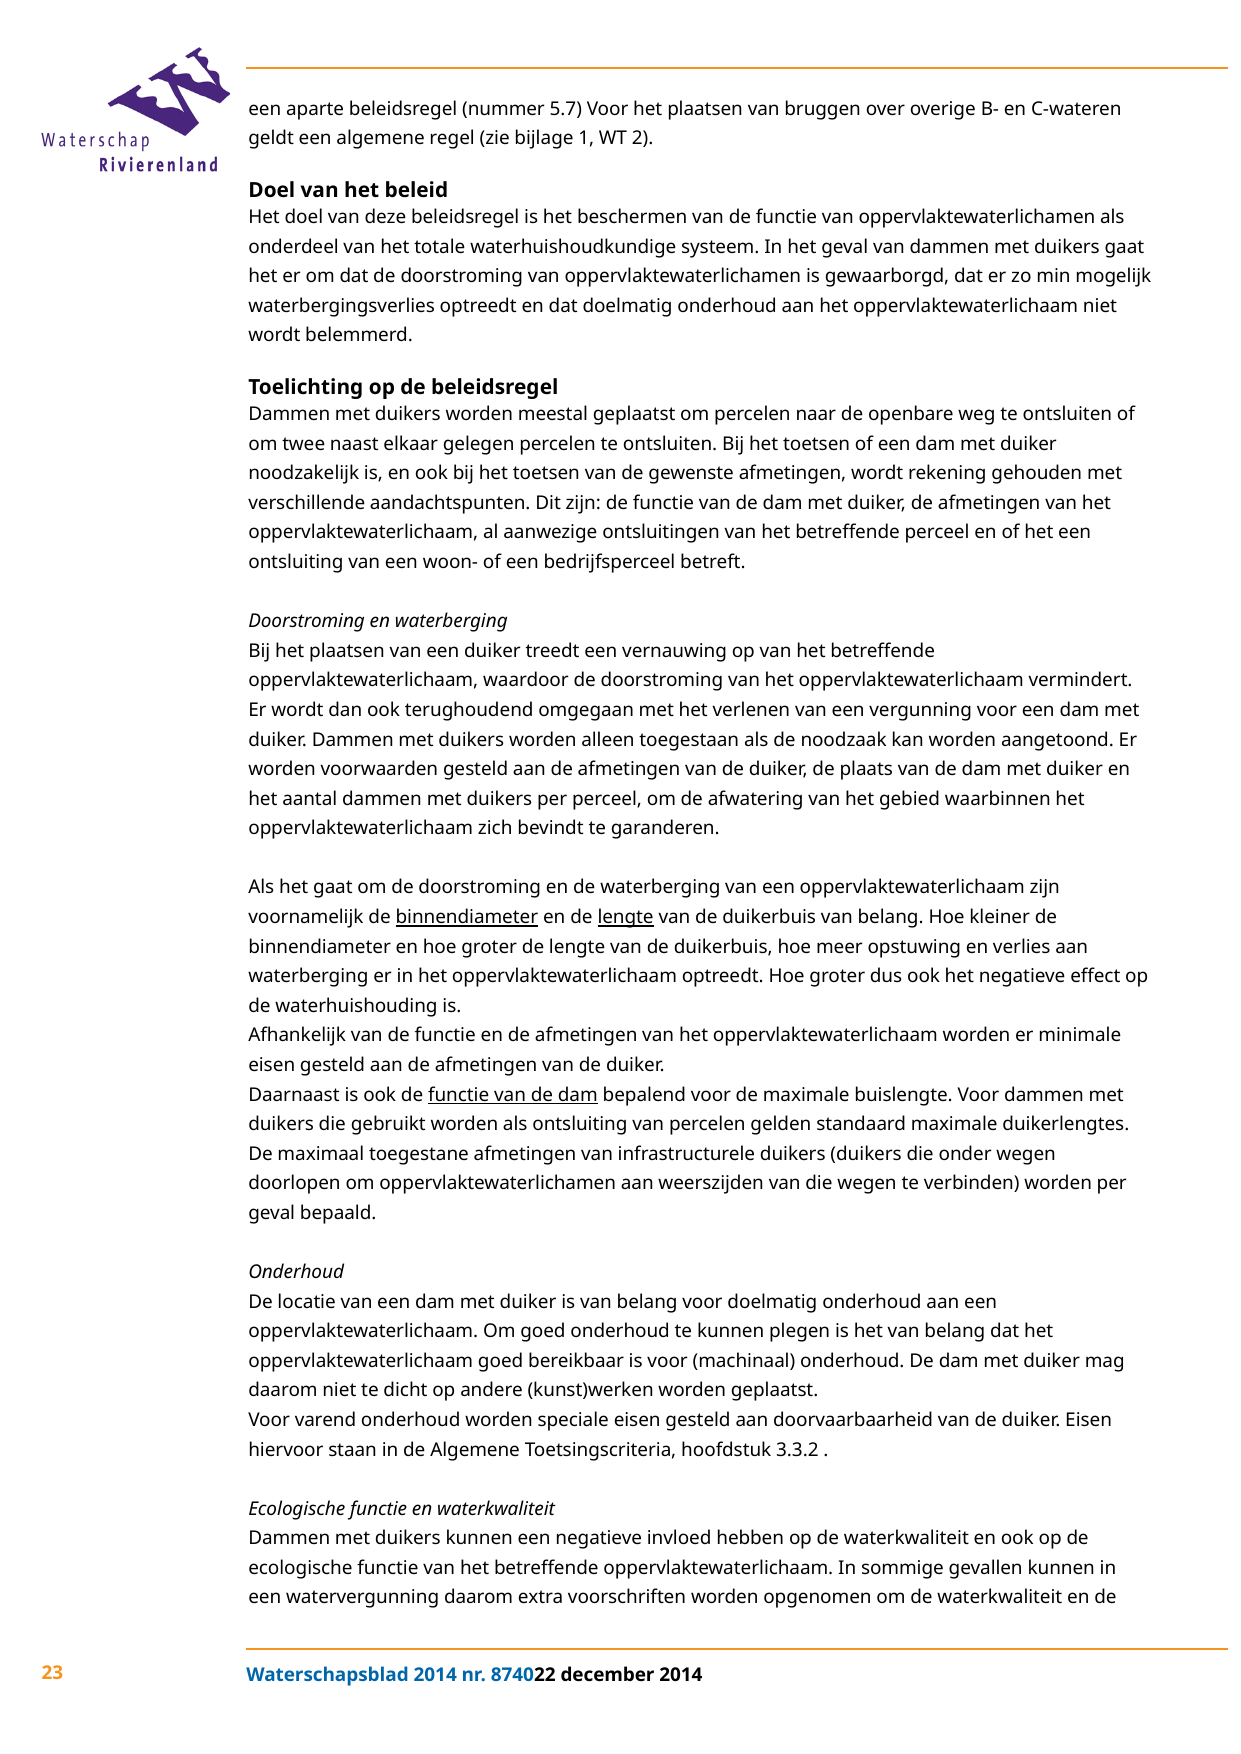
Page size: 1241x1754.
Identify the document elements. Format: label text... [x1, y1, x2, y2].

text Toelichting op de beleidsregel [248, 372, 1152, 400]
text Het doel van deze beleidsregel is het beschermen van de functie van oppervlaktewaterlichamen als onderdeel van het totale waterhuishoudkundige systeem. In het geval van dammen met duikers gaat het er om dat de doorstroming van oppervlaktewaterlichamen is gewaarborgd, dat er zo min mogelijk waterbergingsverlies optreedt en dat doelmatig onderhoud aan het oppervlaktewaterlichaam niet wordt belemmerd. [248, 203, 1152, 347]
text Doel van het beleid [248, 175, 1152, 203]
text Dammen met duikers worden meestal geplaatst om percelen naar de openbare weg te ontsluiten of om twee naast elkaar gelegen percelen te ontsluiten. Bij het toetsen of een dam met duiker noodzakelijk is, en ook bij het toetsen van de gewenste afmetingen, wordt rekening gehouden met verschillende aandachtspunten. Dit zijn: de functie van de dam met duiker, de afmetingen van het oppervlaktewaterlichaam, al aanwezige ontsluitingen van het betreffende perceel en of het een ontsluiting van een woon- of een bedrijfsperceel betreft. [248, 400, 1152, 574]
text Ecologische functie en waterkwaliteit [248, 1495, 1152, 1521]
picture [41, 47, 231, 172]
text Onderhoud [248, 1258, 1152, 1284]
text Bij het plaatsen van een duiker treedt een vernauwing op van het betreffende oppervlaktewaterlichaam, waardoor de doorstroming van het oppervlaktewaterlichaam vermindert. Er wordt dan ook terughoudend omgegaan met het verlenen van een vergunning voor een dam met duiker. Dammen met duikers worden alleen toegestaan als de noodzaak kan worden aangetoond. Er worden voorwaarden gesteld aan de afmetingen van de duiker, de plaats van de dam met duiker en het aantal dammen met duikers per perceel, om de afwatering van het gebied waarbinnen het oppervlaktewaterlichaam zich bevindt te garanderen. [248, 637, 1152, 840]
text Afhankelijk van de functie en de afmetingen van het oppervlaktewaterlichaam worden er minimale eisen gesteld aan de afmetingen van de duiker. [248, 1022, 1152, 1077]
text De locatie van een dam met duiker is van belang voor doelmatig onderhoud aan een oppervlaktewaterlichaam. Om goed onderhoud te kunnen plegen is het van belang dat het oppervlaktewaterlichaam goed bereikbaar is voor (machinaal) onderhoud. De dam met duiker mag daarom niet te dicht op andere (kunst)werken worden geplaatst. [248, 1288, 1152, 1402]
text Als het gaat om de doorstroming en de waterberging van een oppervlaktewaterlichaam zijn voornamelijk de binnendiameter en de lengte van de duikerbuis van belang. Hoe kleiner de binnendiameter en hoe groter de lengte van de duikerbuis, hoe meer opstuwing en verlies aan waterberging er in het oppervlaktewaterlichaam optreedt. Hoe groter dus ook het negatieve effect op de waterhuishouding is. [248, 874, 1152, 1018]
text Doorstroming en waterberging [248, 607, 1152, 633]
text Daarnaast is ook de functie van de dam bepalend voor de maximale buislengte. Voor dammen met duikers die gebruikt worden als ontsluiting van percelen gelden standaard maximale duikerlengtes. De maximaal toegestane afmetingen van infrastructurele duikers (duikers die onder wegen doorlopen om oppervlaktewaterlichamen aan weerszijden van die wegen te verbinden) worden per geval bepaald. [248, 1081, 1152, 1225]
text een aparte beleidsregel (nummer 5.7) Voor het plaatsen van bruggen over overige B- en C-wateren geldt een algemene regel (zie bijlage 1, WT 2). [248, 95, 1152, 150]
text Dammen met duikers kunnen een negatieve invloed hebben op de waterkwaliteit en ook op de ecologische functie van het betreffende oppervlaktewaterlichaam. In sommige gevallen kunnen in een watervergunning daarom extra voorschriften worden opgenomen om de waterkwaliteit en de [248, 1524, 1152, 1609]
text Voor varend onderhoud worden speciale eisen gesteld aan doorvaarbaarheid van de duiker. Eisen hiervoor staan in de Algemene Toetsingscriteria, hoofdstuk 3.3.2 . [248, 1406, 1152, 1462]
